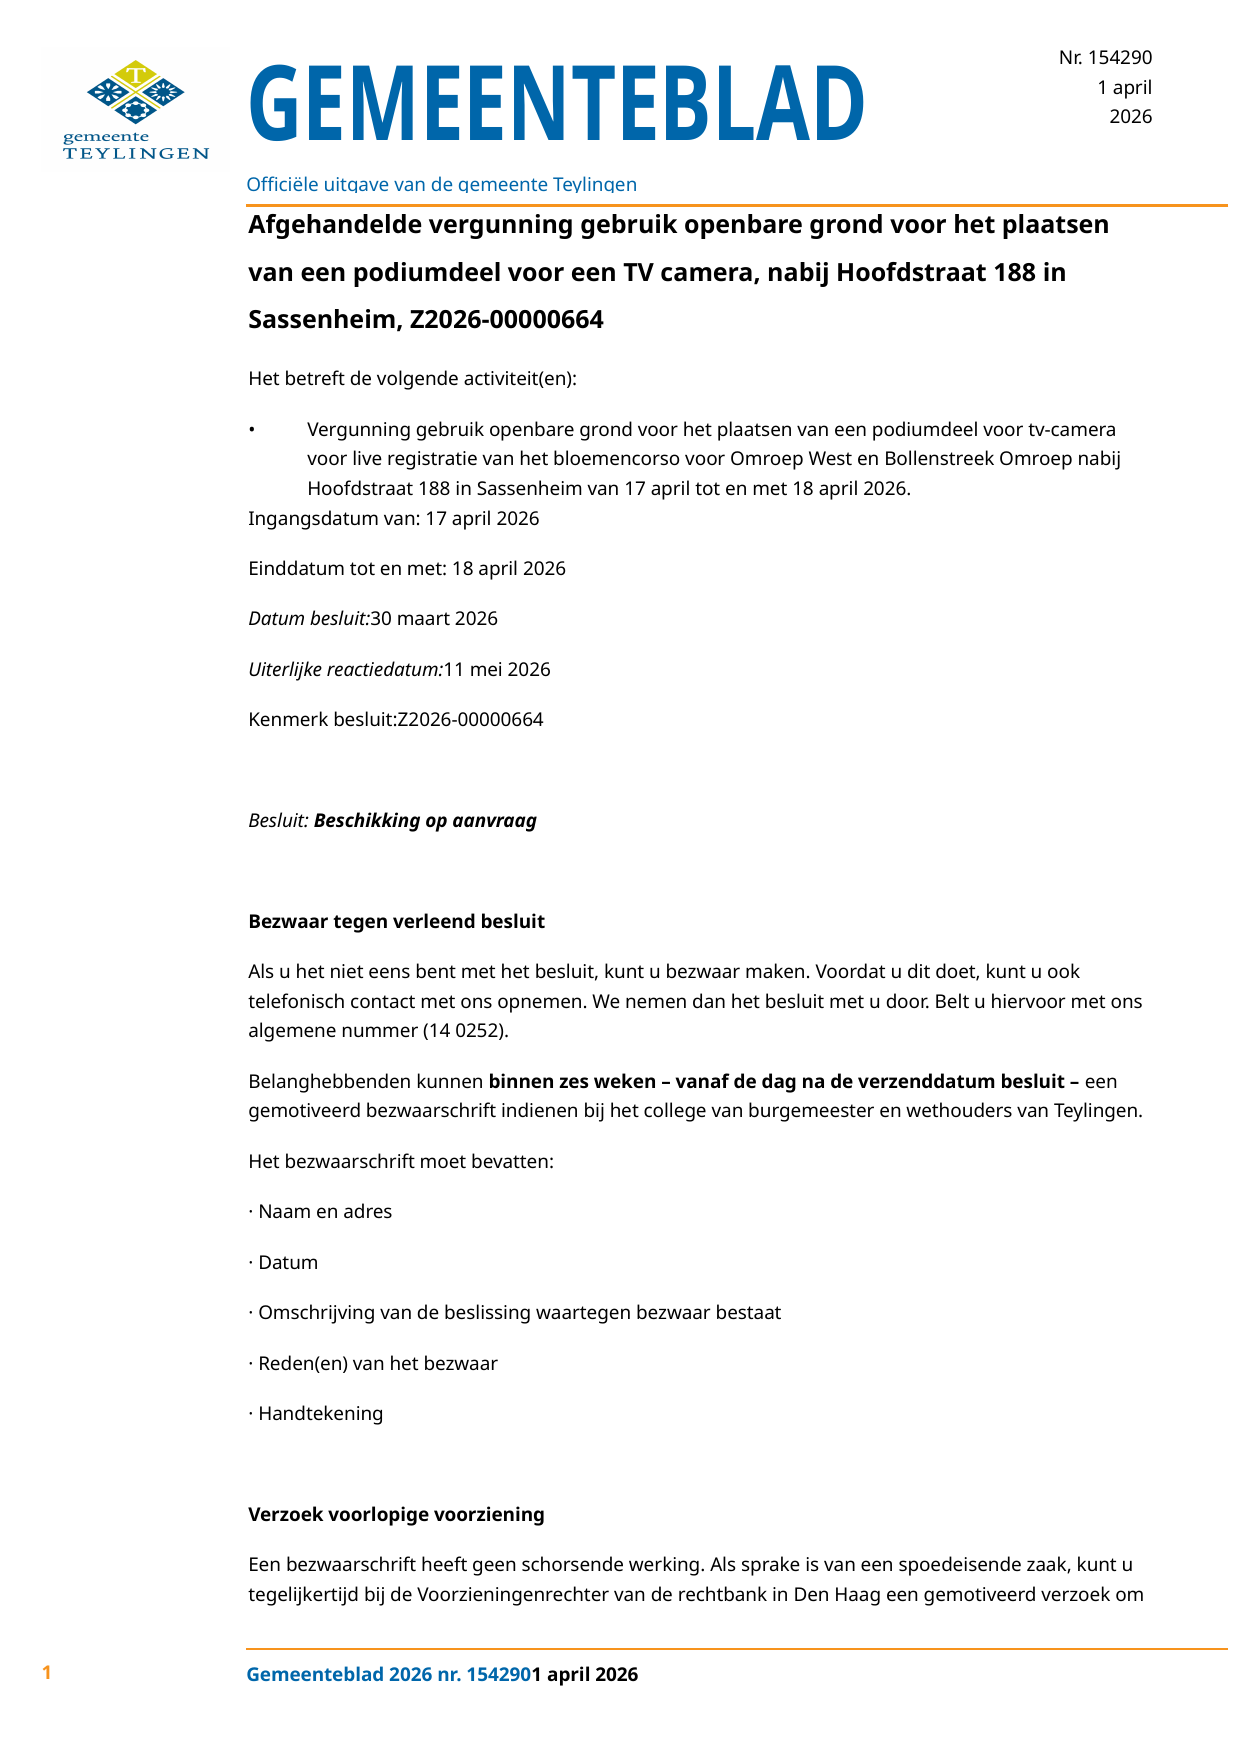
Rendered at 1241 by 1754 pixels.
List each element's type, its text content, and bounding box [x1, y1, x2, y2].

text · Datum [248, 1249, 1152, 1274]
text Kenmerk besluit:Z2026-00000664 [248, 706, 1152, 732]
text Ingangsdatum van: 17 april 2026 [248, 505, 1152, 530]
text Het bezwaarschrift moet bevatten: [248, 1148, 1152, 1174]
text Een bezwaarschrift heeft geen schorsende werking. Als sprake is van een spoedeisende zaak, kunt u tegelijkertijd bij de Voorzieningenrechter van de rechtbank in Den Haag een gemotiveerd verzoek om [248, 1551, 1152, 1607]
text · Reden(en) van het bezwaar [248, 1350, 1152, 1375]
text Einddatum tot en met: 18 april 2026 [248, 555, 1152, 581]
picture [41, 47, 231, 172]
text · Omschrijving van de beslissing waartegen bezwaar bestaat [248, 1299, 1152, 1325]
text Verzoek voorlopige voorziening [248, 1501, 1152, 1527]
text Datum besluit:30 maart 2026 [248, 606, 1152, 631]
text · Naam en adres [248, 1198, 1152, 1224]
text Uiterlijke reactiedatum:11 mei 2026 [248, 656, 1152, 682]
text Besluit: Beschikking op aanvraag [248, 807, 1152, 833]
text Het betreft de volgende activiteit(en): [248, 366, 1152, 391]
text Belanghebbenden kunnen binnen zes weken – vanaf de dag na de verzenddatum besluit – een gemotiveerd bezwaarschrift indienen bij het college van burgemeester en wethouders van Teylingen. [248, 1068, 1152, 1123]
text Bezwaar tegen verleend besluit [248, 908, 1152, 934]
text · Handtekening [248, 1400, 1152, 1426]
list Vergunning gebruik openbare grond voor het plaatsen van een podiumdeel voor tv-camera voor live registratie van het bloemencorso voor Omroep West en Bollenstreek Omroep nabij Hoofdstraat 188 in Sassenheim van 17 april tot en met 18 april 2026. [248, 416, 1152, 501]
text Afgehandelde vergunning gebruik openbare grond voor het plaatsen van een podiumdeel voor een TV camera, nabij Hoofdstraat 188 in Sassenheim, Z2026-00000664 [248, 207, 1152, 336]
text Als u het niet eens bent met het besluit, kunt u bezwaar maken. Voordat u dit doet, kunt u ook telefonisch contact met ons opnemen. We nemen dan het besluit met u door. Belt u hiervoor met ons algemene nummer (14 0252). [248, 958, 1152, 1043]
